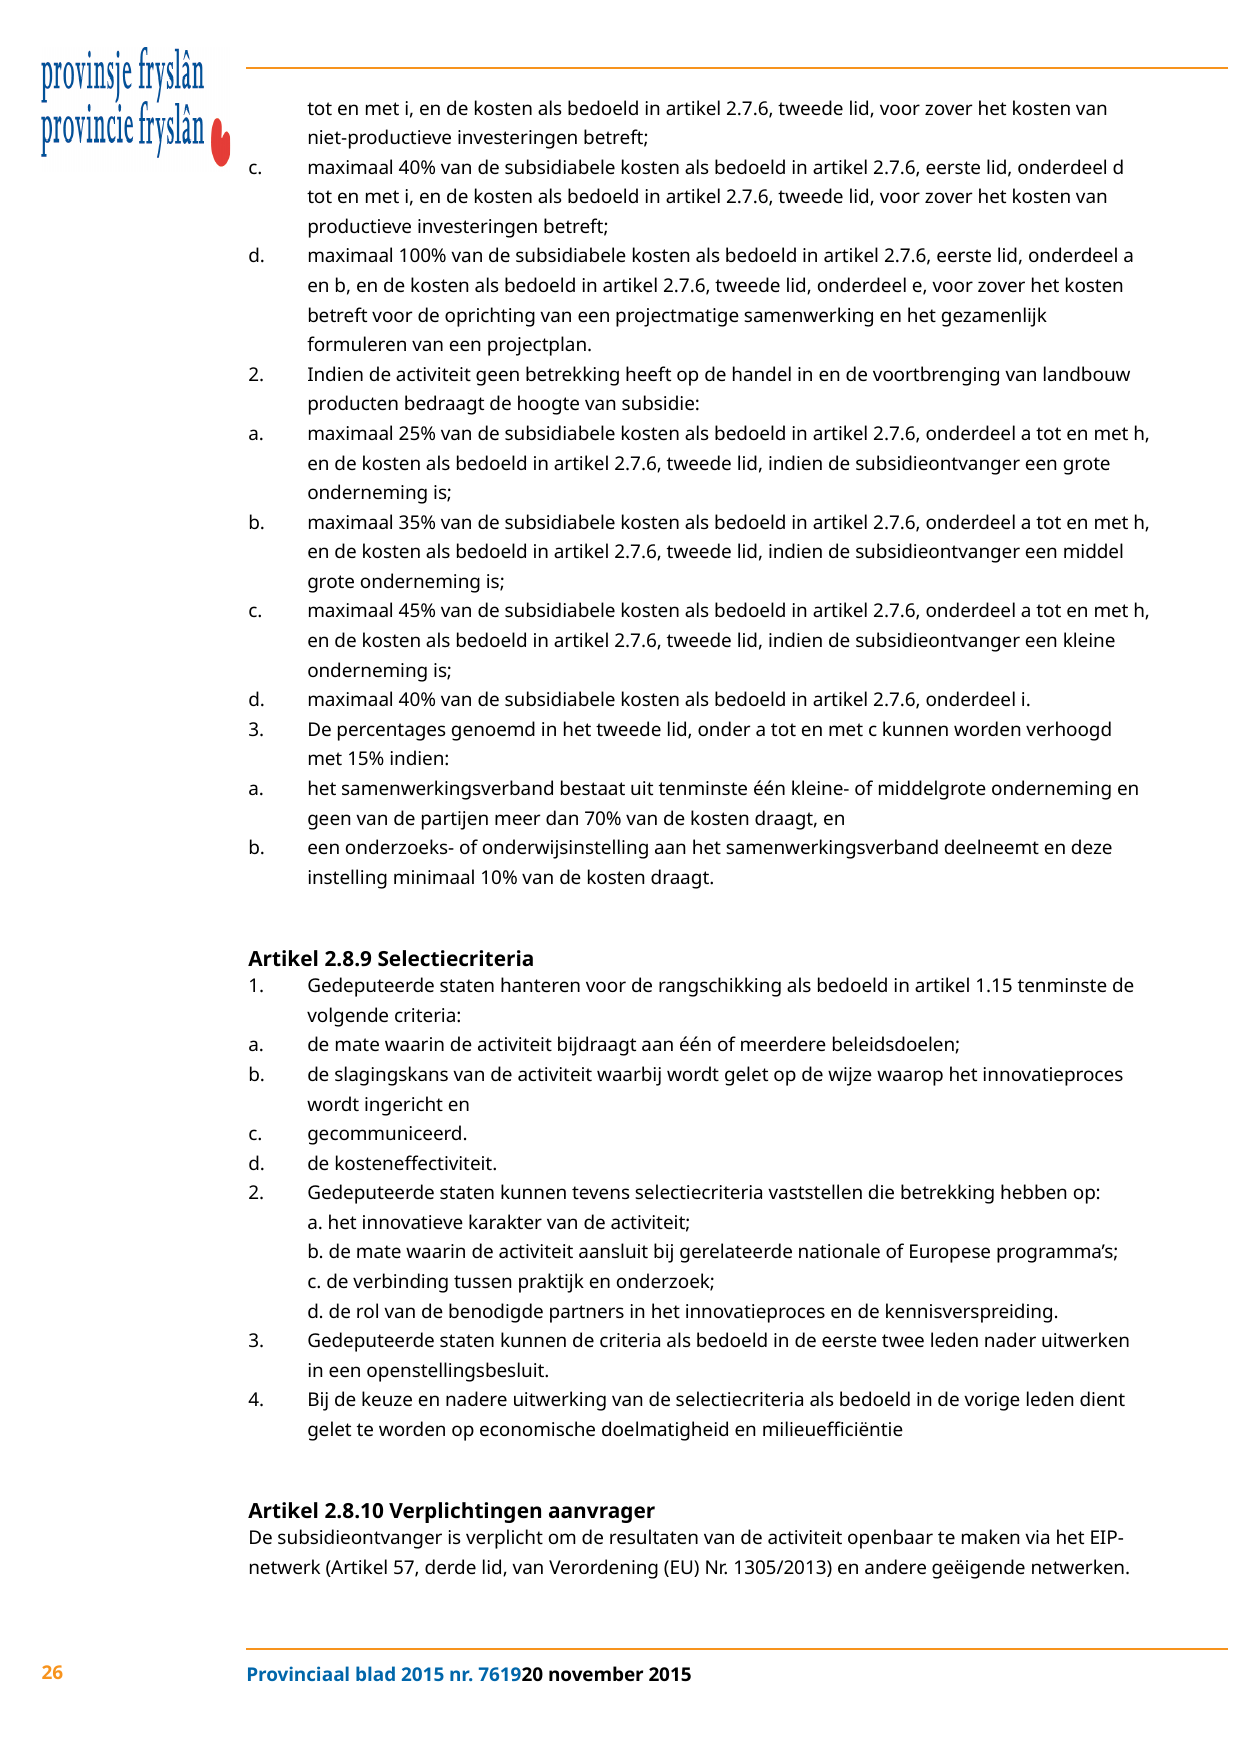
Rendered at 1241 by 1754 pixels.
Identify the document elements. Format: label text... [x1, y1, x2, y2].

text De subsidieontvanger is verplicht om de resultaten van de activiteit openbaar te maken via het EIP-netwerk (Artikel 57, derde lid, van Verordening (EU) Nr. 1305/2013) en andere geëigende netwerken. [248, 1524, 1152, 1580]
list maximaal 35% van de subsidiabele kosten als bedoeld in artikel 2.7.6, onderdeel a tot en met h, en de kosten als bedoeld in artikel 2.7.6, tweede lid, indien de subsidieontvanger een middel grote onderneming is; [248, 509, 1152, 594]
list maximaal 25% van de subsidiabele kosten als bedoeld in artikel 2.7.6, onderdeel a tot en met h, en de kosten als bedoeld in artikel 2.7.6, tweede lid, indien de subsidieontvanger een grote onderneming is; [248, 420, 1152, 505]
list tot en met i, en de kosten als bedoeld in artikel 2.7.6, tweede lid, voor zover het kosten van niet-productieve investeringen betreft; [248, 95, 1152, 150]
list het samenwerkingsverband bestaat uit tenminste één kleine- of middelgrote onderneming en geen van de partijen meer dan 70% van de kosten draagt, en [248, 775, 1152, 831]
text Artikel 2.8.10 Verplichtingen aanvrager [248, 1496, 1152, 1524]
list a. het innovatieve karakter van de activiteit; [248, 1209, 1152, 1235]
list c. de verbinding tussen praktijk en onderzoek; [248, 1268, 1152, 1294]
list b. de mate waarin de activiteit aansluit bij gerelateerde nationale of Europese programma’s; [248, 1239, 1152, 1264]
text Artikel 2.8.9 Selectiecriteria [248, 944, 1152, 972]
list maximaal 40% van de subsidiabele kosten als bedoeld in artikel 2.7.6, eerste lid, onderdeel d tot en met i, en de kosten als bedoeld in artikel 2.7.6, tweede lid, voor zover het kosten van productieve investeringen betreft; [248, 154, 1152, 239]
list maximaal 100% van de subsidiabele kosten als bedoeld in artikel 2.7.6, eerste lid, onderdeel a en b, en de kosten als bedoeld in artikel 2.7.6, tweede lid, onderdeel e, voor zover het kosten betreft voor de oprichting van een projectmatige samenwerking en het gezamenlijk formuleren van een projectplan. [248, 243, 1152, 357]
list maximaal 45% van de subsidiabele kosten als bedoeld in artikel 2.7.6, onderdeel a tot en met h, en de kosten als bedoeld in artikel 2.7.6, tweede lid, indien de subsidieontvanger een kleine onderneming is; [248, 598, 1152, 683]
list Indien de activiteit geen betrekking heeft op de handel in en de voortbrenging van landbouw producten bedraagt de hoogte van subsidie: [248, 361, 1152, 416]
picture [41, 47, 231, 172]
list de slagingskans van de activiteit waarbij wordt gelet op de wijze waarop het innovatieproces wordt ingericht en [248, 1061, 1152, 1116]
list De percentages genoemd in het tweede lid, onder a tot en met c kunnen worden verhoogd met 15% indien: [248, 716, 1152, 771]
list Gedeputeerde staten kunnen de criteria als bedoeld in de eerste twee leden nader uitwerken in een openstellingsbesluit. [248, 1327, 1152, 1383]
list gecommuniceerd. [248, 1120, 1152, 1146]
list d. de rol van de benodigde partners in het innovatieproces en de kennisverspreiding. [248, 1298, 1152, 1323]
list de mate waarin de activiteit bijdraagt aan één of meerdere beleidsdoelen; [248, 1032, 1152, 1057]
list Gedeputeerde staten hanteren voor de rangschikking als bedoeld in artikel 1.15 tenminste de volgende criteria: [248, 972, 1152, 1028]
list een onderzoeks- of onderwijsinstelling aan het samenwerkingsverband deelneemt en deze instelling minimaal 10% van de kosten draagt. [248, 834, 1152, 890]
list maximaal 40% van de subsidiabele kosten als bedoeld in artikel 2.7.6, onderdeel i. [248, 686, 1152, 712]
list Bij de keuze en nadere uitwerking van de selectiecriteria als bedoeld in de vorige leden dient gelet te worden op economische doelmatigheid en milieuefficiëntie [248, 1387, 1152, 1442]
list de kosteneffectiviteit. [248, 1150, 1152, 1176]
list Gedeputeerde staten kunnen tevens selectiecriteria vaststellen die betrekking hebben op: [248, 1179, 1152, 1205]
